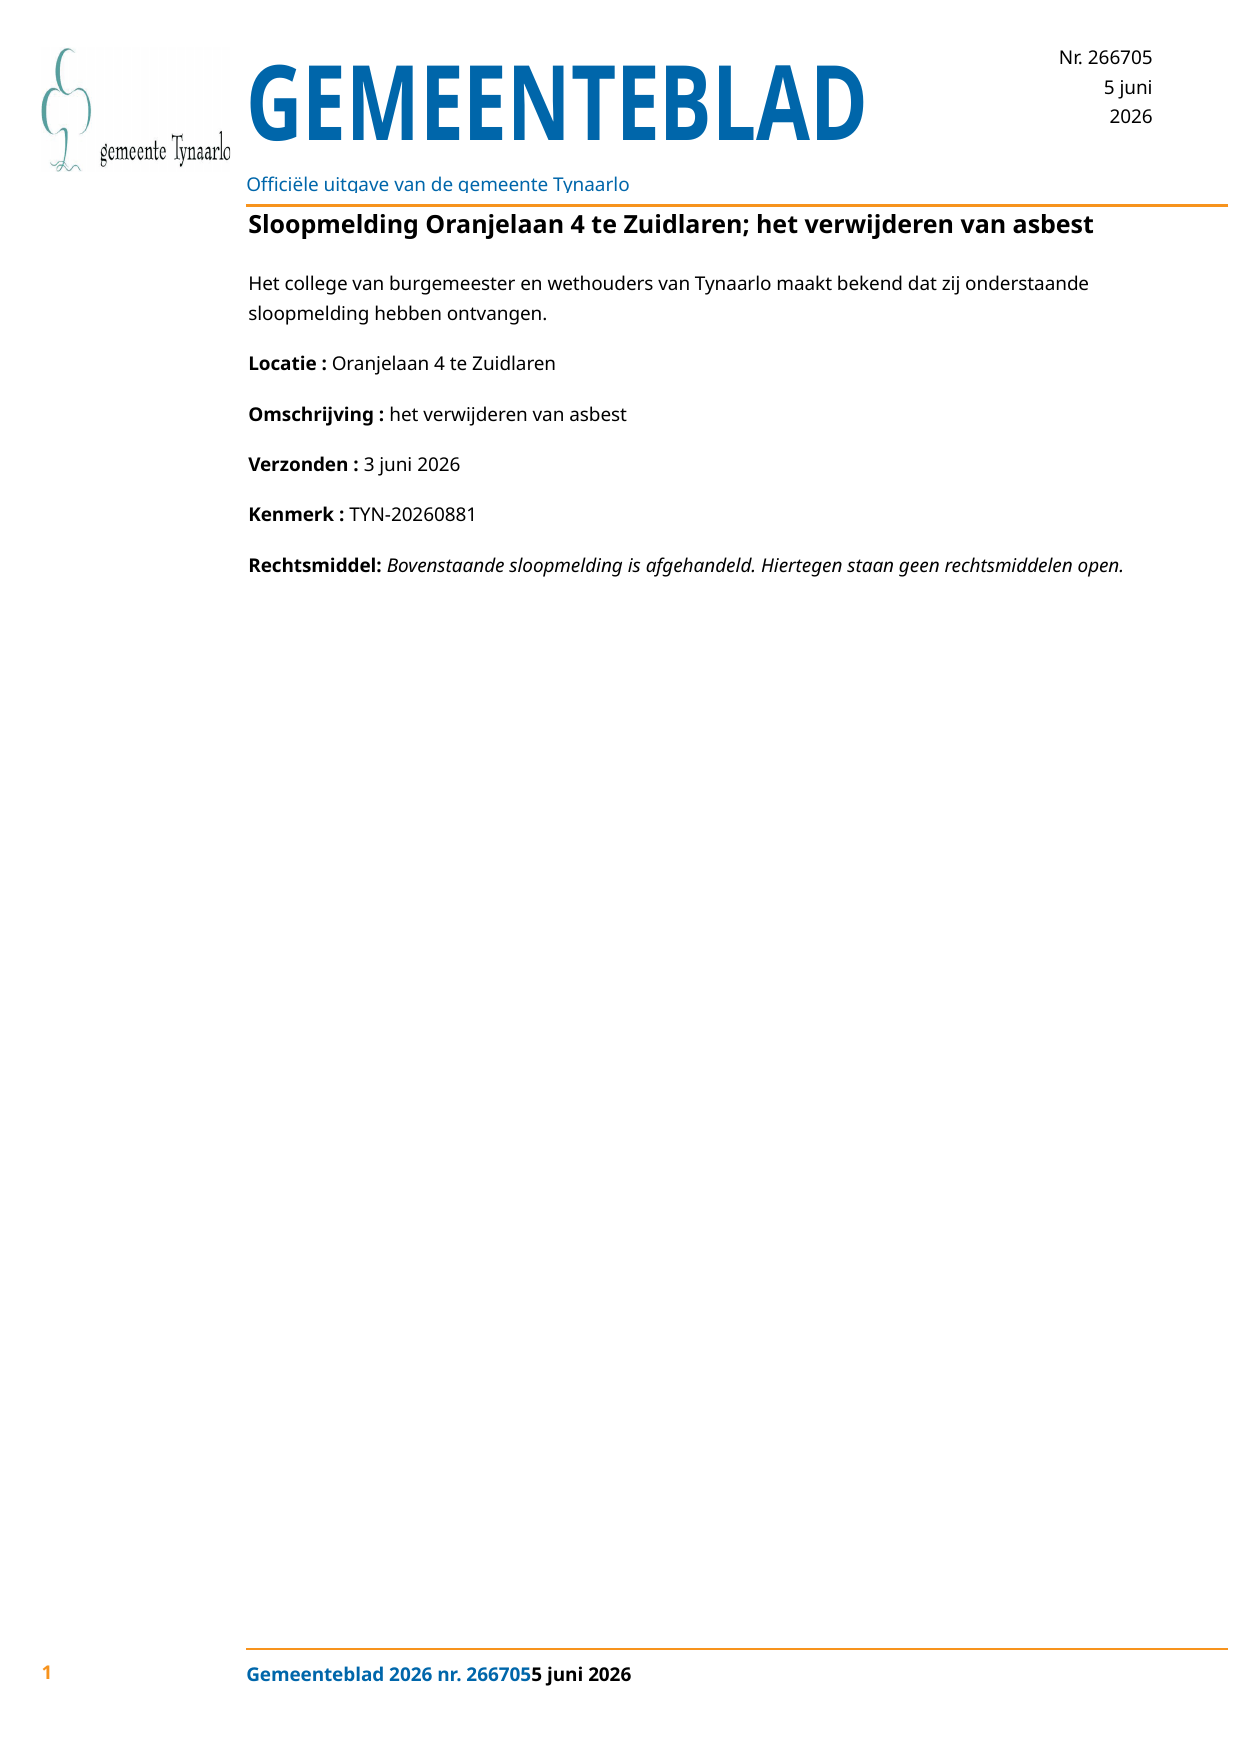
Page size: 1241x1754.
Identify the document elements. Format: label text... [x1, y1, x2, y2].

text Het college van burgemeester en wethouders van Tynaarlo maakt bekend dat zij onderstaande sloopmelding hebben ontvangen. [248, 270, 1152, 326]
text Kenmerk : TYN-20260881 [248, 502, 1152, 527]
text Omschrijving : het verwijderen van asbest [248, 401, 1152, 426]
text Sloopmelding Oranjelaan 4 te Zuidlaren; het verwijderen van asbest [248, 207, 1152, 241]
text Rechtsmiddel: Bovenstaande sloopmelding is afgehandeld. Hiertegen staan geen rechtsmiddelen open. [248, 552, 1152, 578]
picture [41, 47, 231, 172]
text Locatie : Oranjelaan 4 te Zuidlaren [248, 350, 1152, 376]
text Verzonden : 3 juni 2026 [248, 451, 1152, 477]
